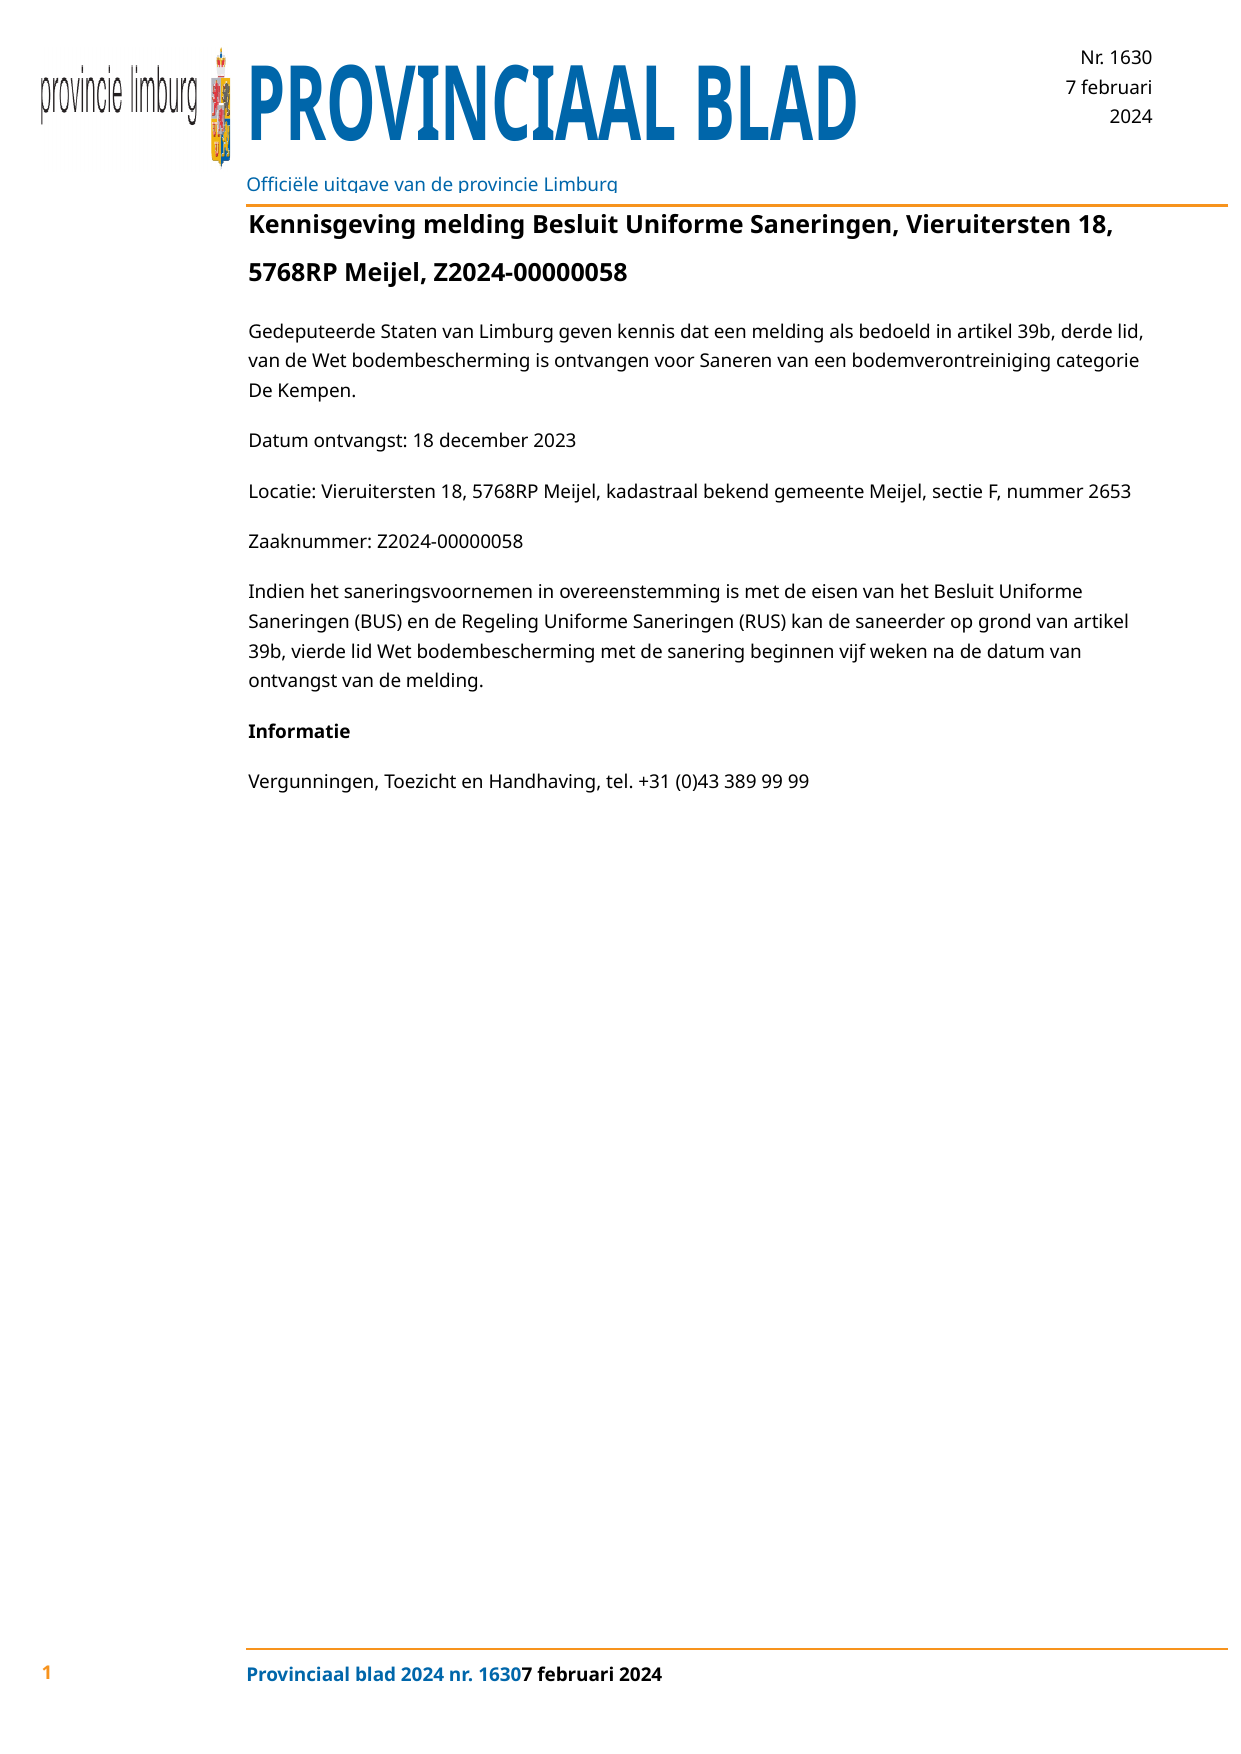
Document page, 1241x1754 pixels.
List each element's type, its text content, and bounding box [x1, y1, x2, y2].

text Kennisgeving melding Besluit Uniforme Saneringen, Vieruitersten 18, 5768RP Meijel, Z2024-00000058 [248, 207, 1152, 288]
text Informatie [248, 718, 1152, 744]
picture [41, 47, 231, 172]
text Zaaknummer: Z2024-00000058 [248, 528, 1152, 554]
text Vergunningen, Toezicht en Handhaving, tel. +31 (0)43 389 99 99 [248, 768, 1152, 794]
text Gedeputeerde Staten van Limburg geven kennis dat een melding als bedoeld in artikel 39b, derde lid, van de Wet bodembescherming is ontvangen voor Saneren van een bodemverontreiniging categorie De Kempen. [248, 318, 1152, 403]
text Locatie: Vieruitersten 18, 5768RP Meijel, kadastraal bekend gemeente Meijel, sectie F, nummer 2653 [248, 478, 1152, 504]
text Datum ontvangst: 18 december 2023 [248, 427, 1152, 453]
text Indien het saneringsvoornemen in overeenstemming is met de eisen van het Besluit Uniforme Saneringen (BUS) en de Regeling Uniforme Saneringen (RUS) kan de saneerder op grond van artikel 39b, vierde lid Wet bodembescherming met de sanering beginnen vijf weken na de datum van ontvangst van de melding. [248, 579, 1152, 693]
